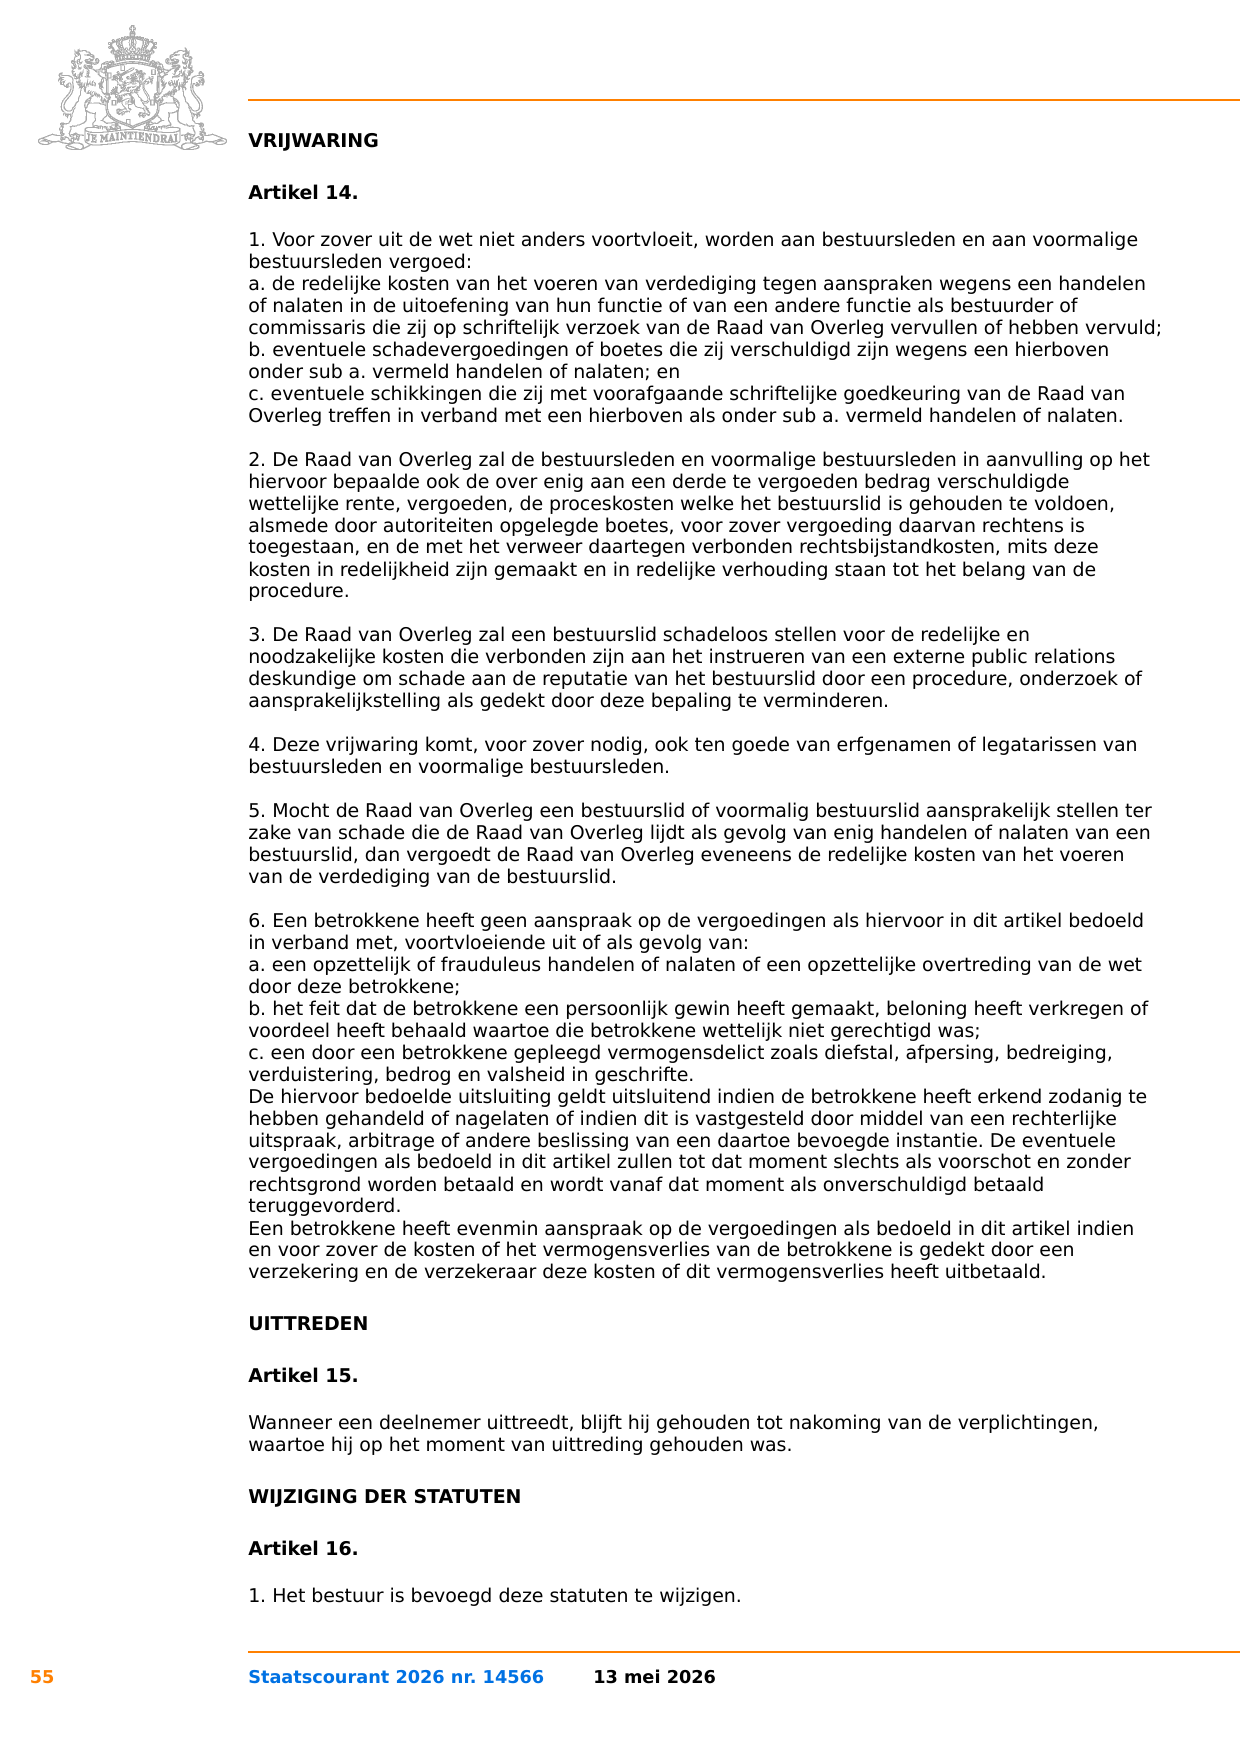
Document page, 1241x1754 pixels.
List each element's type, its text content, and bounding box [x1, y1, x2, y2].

subtitle WIJZIGING DER STATUTEN [248, 1486, 1163, 1508]
text 1. Het bestuur is bevoegd deze statuten te wijzigen. [248, 1585, 1163, 1607]
text a. de redelijke kosten van het voeren van verdediging tegen aanspraken wegens een handelen of nalaten in de uitoefening van hun functie of van een andere functie als bestuurder of commissaris die zij op schriftelijk verzoek van de Raad van Overleg vervullen of hebben vervuld; [248, 273, 1163, 339]
text c. eventuele schikkingen die zij met voorafgaande schriftelijke goedkeuring van de Raad van Overleg treffen in verband met een hierboven als onder sub a. vermeld handelen of nalaten. [248, 383, 1163, 427]
subtitle UITTREDEN [248, 1313, 1163, 1335]
text a. een opzettelijk of frauduleus handelen of nalaten of een opzettelijke overtreding van de wet door deze betrokkene; [248, 954, 1163, 998]
text 3. De Raad van Overleg zal een bestuurslid schadeloos stellen voor de redelijke en noodzakelijke kosten die verbonden zijn aan het instrueren van een externe public relations deskundige om schade aan de reputatie van het bestuurslid door een procedure, onderzoek of aansprakelijkstelling als gedekt door deze bepaling te verminderen. [248, 624, 1163, 712]
subtitle Artikel 15. [248, 1365, 1163, 1387]
subtitle VRIJWARING [248, 130, 1163, 152]
text 4. Deze vrijwaring komt, voor zover nodig, ook ten goede van erfgenamen of legatarissen van bestuursleden en voormalige bestuursleden. [248, 734, 1163, 778]
subtitle Artikel 16. [248, 1538, 1163, 1560]
text b. het feit dat de betrokkene een persoonlijk gewin heeft gemaakt, beloning heeft verkregen of voordeel heeft behaald waartoe die betrokkene wettelijk niet gerechtigd was; [248, 998, 1163, 1042]
text b. eventuele schadevergoedingen of boetes die zij verschuldigd zijn wegens een hierboven onder sub a. vermeld handelen of nalaten; en [248, 339, 1163, 383]
text 1. Voor zover uit de wet niet anders voortvloeit, worden aan bestuursleden en aan voormalige bestuursleden vergoed: [248, 229, 1163, 273]
text 2. De Raad van Overleg zal de bestuursleden en voormalige bestuursleden in aanvulling op het hiervoor bepaalde ook de over enig aan een derde te vergoeden bedrag verschuldigde wettelijke rente, vergoeden, de proceskosten welke het bestuurslid is gehouden te voldoen, alsmede door autoriteiten opgelegde boetes, voor zover vergoeding daarvan rechtens is toegestaan, en de met het verweer daartegen verbonden rechtsbijstandkosten, mits deze kosten in redelijkheid zijn gemaakt en in redelijke verhouding staan tot het belang van de procedure. [248, 448, 1163, 602]
text De hiervoor bedoelde uitsluiting geldt uitsluitend indien de betrokkene heeft erkend zodanig te hebben gehandeld of nagelaten of indien dit is vastgesteld door middel van een rechterlijke uitspraak, arbitrage of andere beslissing van een daartoe bevoegde instantie. De eventuele vergoedingen als bedoeld in dit artikel zullen tot dat moment slechts als voorschot en zonder rechtsgrond worden betaald en wordt vanaf dat moment als onverschuldigd betaald teruggevorderd. [248, 1086, 1163, 1217]
text Een betrokkene heeft evenmin aanspraak op de vergoedingen als bedoeld in dit artikel indien en voor zover de kosten of het vermogensverlies van de betrokkene is gedekt door een verzekering en de verzekeraar deze kosten of dit vermogensverlies heeft uitbetaald. [248, 1217, 1163, 1283]
subtitle Artikel 14. [248, 182, 1163, 204]
text Wanneer een deelnemer uittreedt, blijft hij gehouden tot nakoming van de verplichtingen, waartoe hij op het moment van uittreding gehouden was. [248, 1412, 1163, 1456]
text 5. Mocht de Raad van Overleg een bestuurslid of voormalig bestuurslid aansprakelijk stellen ter zake van schade die de Raad van Overleg lijdt als gevolg van enig handelen of nalaten van een bestuurslid, dan vergoedt de Raad van Overleg eveneens de redelijke kosten van het voeren van de verdediging van de bestuurslid. [248, 800, 1163, 888]
text c. een door een betrokkene gepleegd vermogensdelict zoals diefstal, afpersing, bedreiging, verduistering, bedrog en valsheid in geschrifte. [248, 1042, 1163, 1086]
picture [38, 25, 227, 150]
text 6. Een betrokkene heeft geen aanspraak op de vergoedingen als hiervoor in dit artikel bedoeld in verband met, voortvloeiende uit of als gevolg van: [248, 910, 1163, 954]
